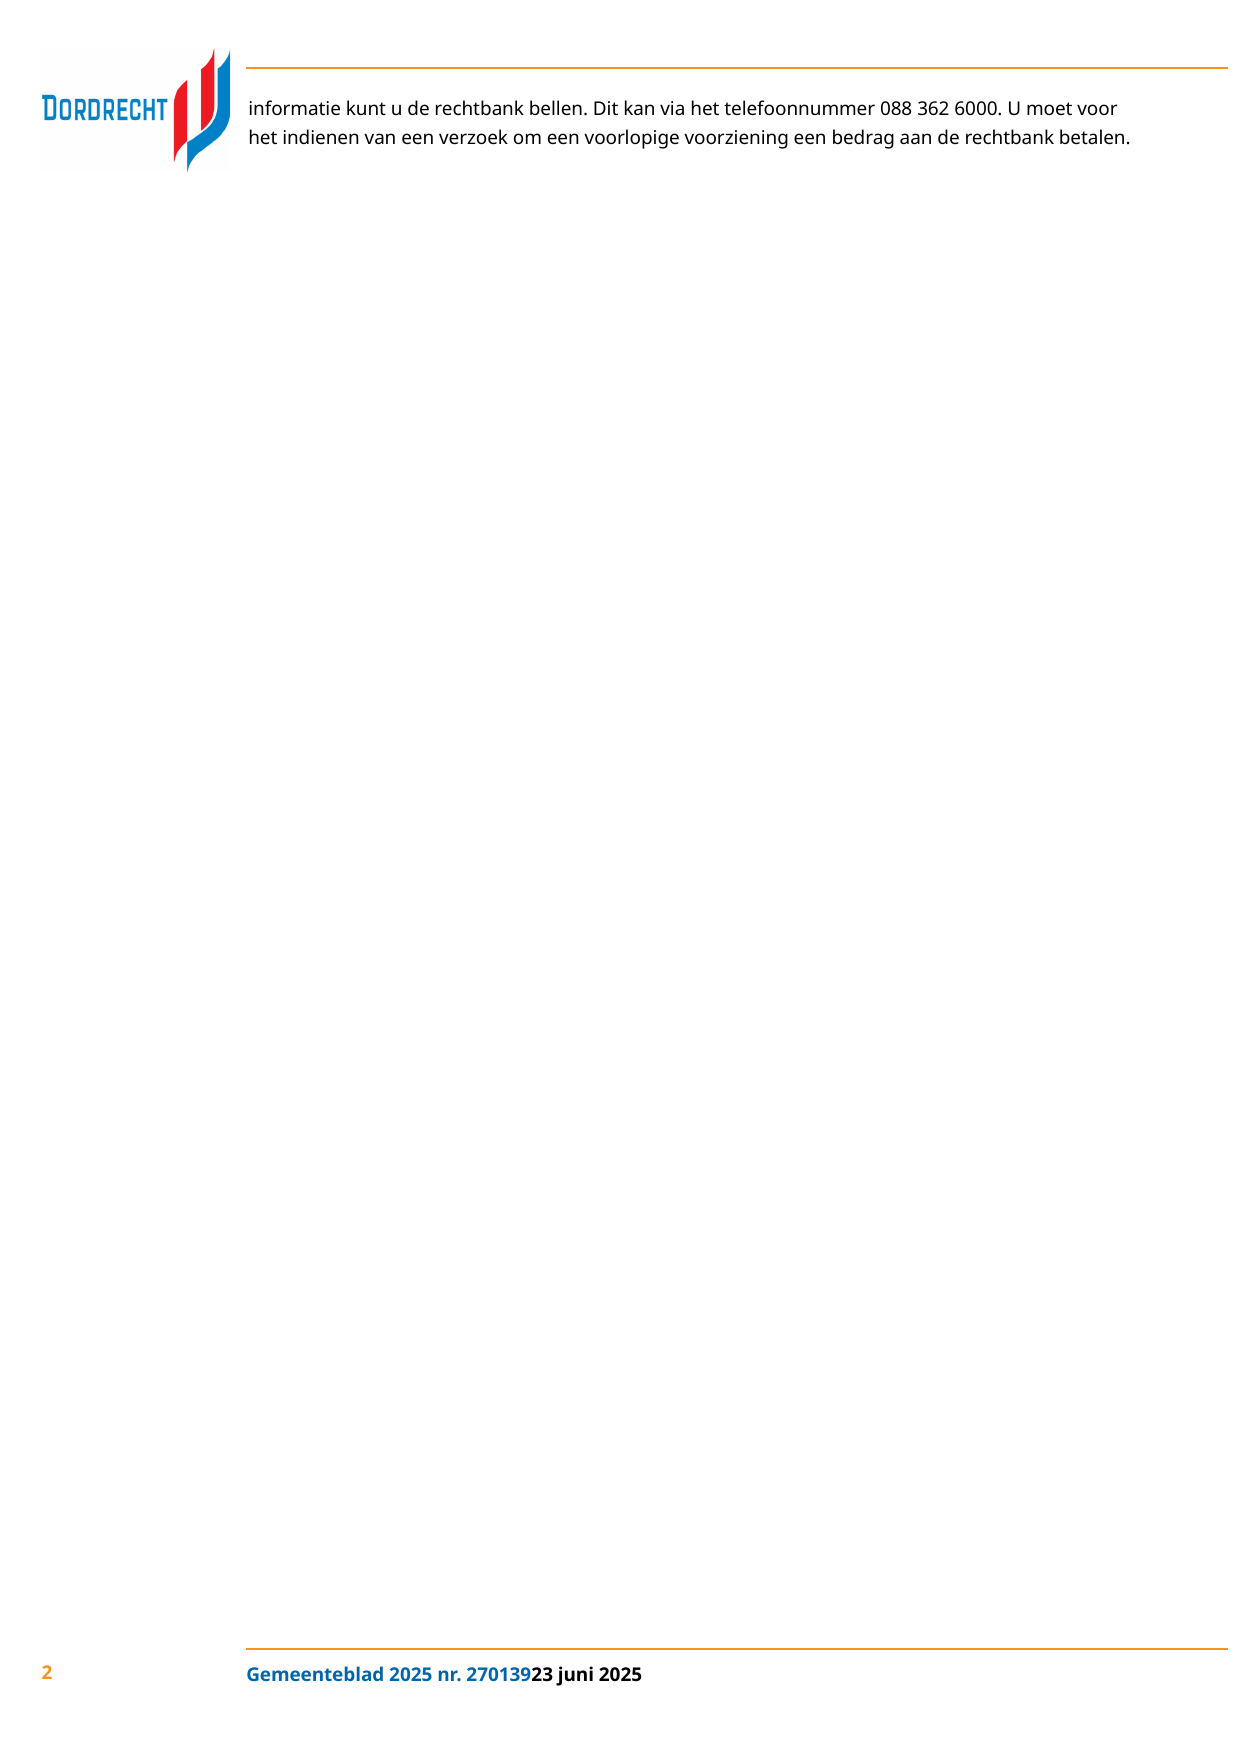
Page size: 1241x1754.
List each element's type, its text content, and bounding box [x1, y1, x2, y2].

text informatie kunt u de rechtbank bellen. Dit kan via het telefoonnummer 088 362 6000. U moet voor het indienen van een verzoek om een voorlopige voorziening een bedrag aan de rechtbank betalen. [248, 95, 1152, 150]
picture [41, 47, 231, 172]
